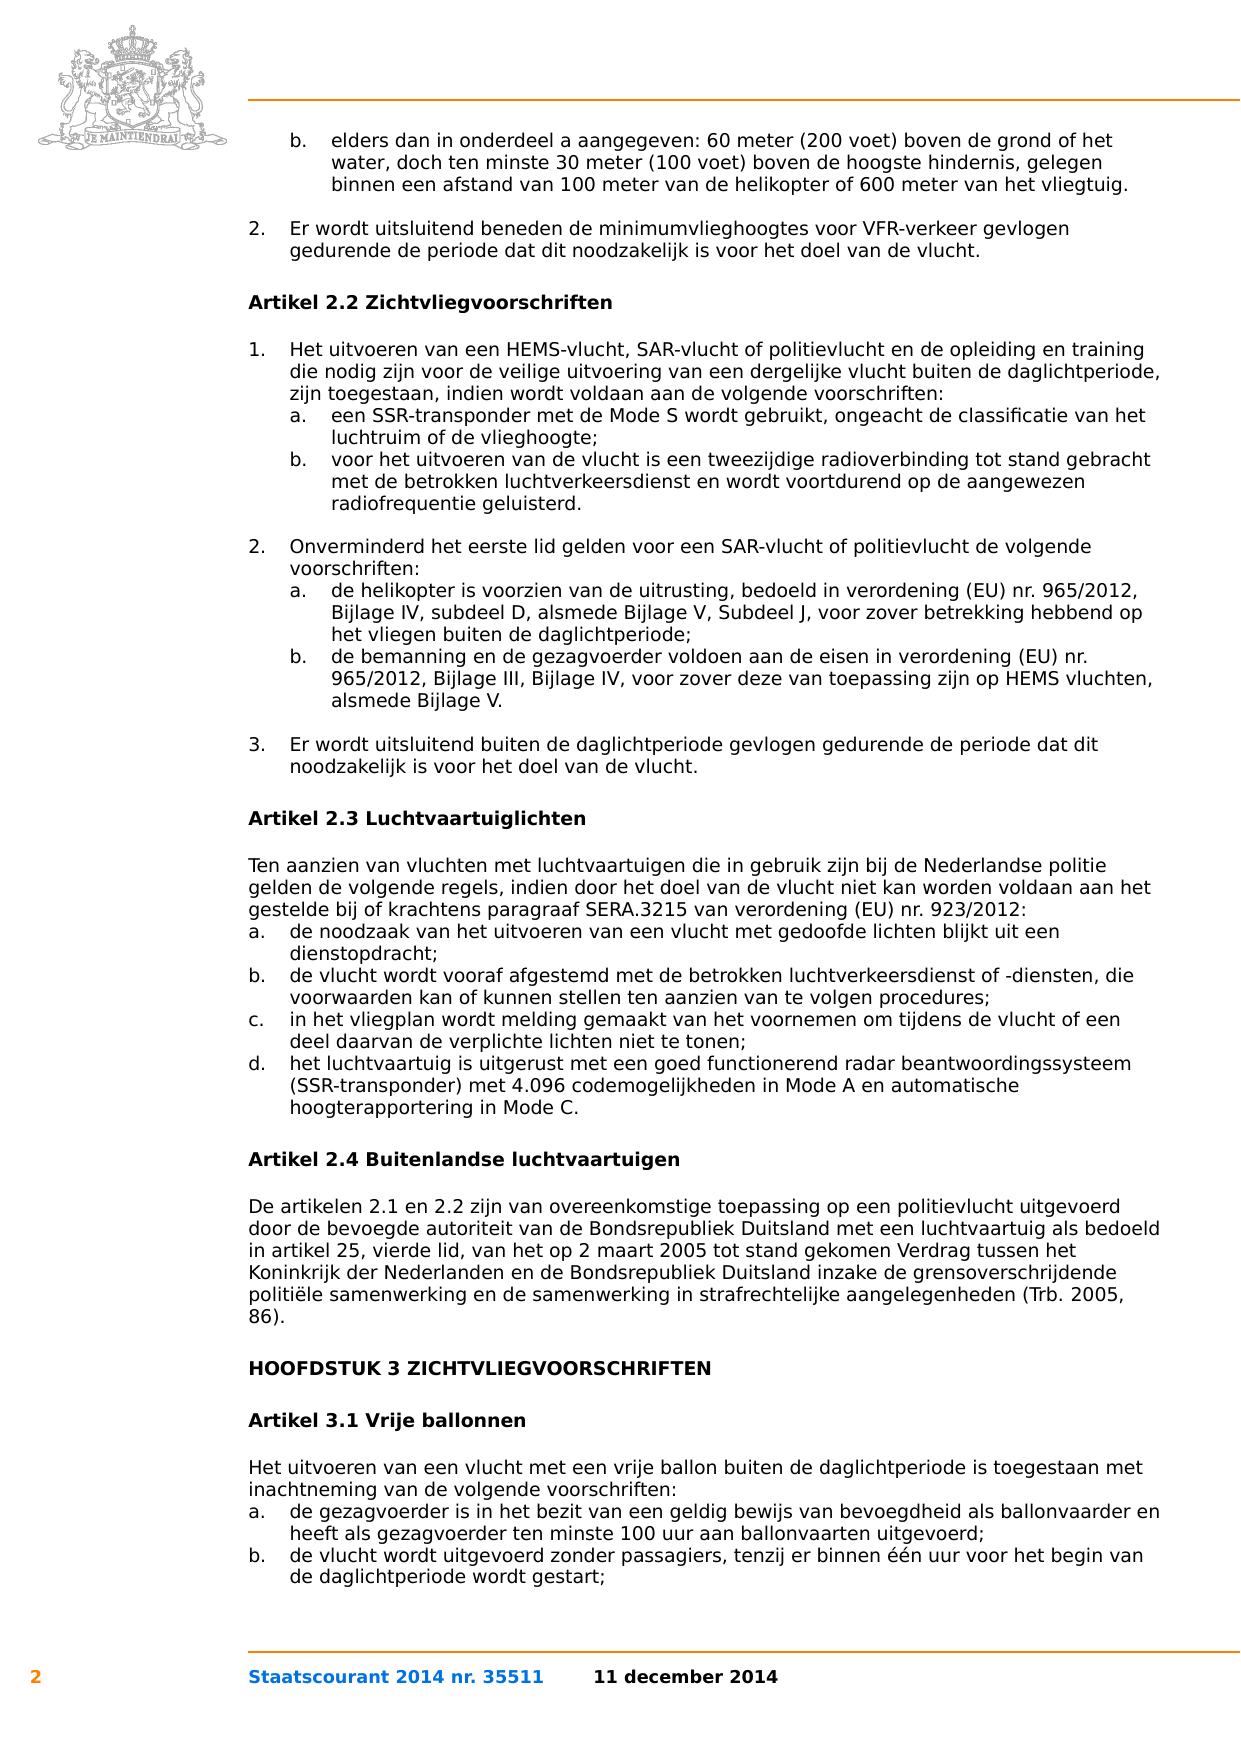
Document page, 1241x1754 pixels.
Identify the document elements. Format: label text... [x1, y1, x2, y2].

text a. een SSR-transponder met de Mode S wordt gebruikt, ongeacht de classificatie van het luchtruim of de vlieghoogte; [289, 404, 1163, 448]
subtitle Artikel 2.3 Luchtvaartuiglichten [248, 808, 1163, 830]
text b. de vlucht wordt uitgevoerd zonder passagiers, tenzij er binnen één uur voor het begin van de daglichtperiode wordt gestart; [248, 1544, 1163, 1588]
subtitle Artikel 3.1 Vrije ballonnen [248, 1409, 1163, 1432]
text 2. Onverminderd het eerste lid gelden voor een SAR-vlucht of politievlucht de volgende voorschriften: [248, 536, 1163, 580]
text a. de gezagvoerder is in het bezit van een geldig bewijs van bevoegdheid als ballonvaarder en heeft als gezagvoerder ten minste 100 uur aan ballonvaarten uitgevoerd; [248, 1501, 1163, 1544]
text Ten aanzien van vluchten met luchtvaartuigen die in gebruik zijn bij de Nederlandse politie gelden de volgende regels, indien door het doel van de vlucht niet kan worden voldaan aan het gestelde bij of krachtens paragraaf SERA.3215 van verordening (EU) nr. 923/2012: [248, 855, 1163, 921]
text b. elders dan in onderdeel a aangegeven: 60 meter (200 voet) boven de grond of het water, doch ten minste 30 meter (100 voet) boven de hoogste hindernis, gelegen binnen een afstand van 100 meter van de helikopter of 600 meter van het vliegtuig. [289, 130, 1163, 196]
text 3. Er wordt uitsluitend buiten de daglichtperiode gevlogen gedurende de periode dat dit noodzakelijk is voor het doel van de vlucht. [248, 734, 1163, 778]
text 2. Er wordt uitsluitend beneden de minimumvlieghoogtes voor VFR-verkeer gevlogen gedurende de periode dat dit noodzakelijk is voor het doel van de vlucht. [248, 218, 1163, 262]
text De artikelen 2.1 en 2.2 zijn van overeenkomstige toepassing op een politievlucht uitgevoerd door de bevoegde autoriteit van de Bondsrepubliek Duitsland met een luchtvaartuig als bedoeld in artikel 25, vierde lid, van het op 2 maart 2005 tot stand gekomen Verdrag tussen het Koninkrijk der Nederlanden en de Bondsrepubliek Duitsland inzake de grensoverschrijdende politiële samenwerking en de samenwerking in strafrechtelijke aangelegenheden (Trb. 2005, 86). [248, 1196, 1163, 1328]
picture [38, 25, 227, 150]
text d. het luchtvaartuig is uitgerust met een goed functionerend radar beantwoordingssysteem (SSR-transponder) met 4.096 codemogelijkheden in Mode A en automatische hoogterapportering in Mode C. [248, 1053, 1163, 1119]
subtitle Artikel 2.2 Zichtvliegvoorschriften [248, 292, 1163, 314]
text Het uitvoeren van een vlucht met een vrije ballon buiten de daglichtperiode is toegestaan met inachtneming van de volgende voorschriften: [248, 1457, 1163, 1501]
text c. in het vliegplan wordt melding gemaakt van het voornemen om tijdens de vlucht of een deel daarvan de verplichte lichten niet te tonen; [248, 1009, 1163, 1053]
subtitle HOOFDSTUK 3 ZICHTVLIEGVOORSCHRIFTEN [248, 1358, 1163, 1379]
text b. de bemanning en de gezagvoerder voldoen aan de eisen in verordening (EU) nr. 965/2012, Bijlage III, Bijlage IV, voor zover deze van toepassing zijn op HEMS vluchten, alsmede Bijlage V. [289, 646, 1163, 712]
text 1. Het uitvoeren van een HEMS-vlucht, SAR-vlucht of politievlucht en de opleiding en training die nodig zijn voor de veilige uitvoering van een dergelijke vlucht buiten de daglichtperiode, zijn toegestaan, indien wordt voldaan aan de volgende voorschriften: [248, 339, 1163, 404]
text a. de helikopter is voorzien van de uitrusting, bedoeld in verordening (EU) nr. 965/2012, Bijlage IV, subdeel D, alsmede Bijlage V, Subdeel J, voor zover betrekking hebbend op het vliegen buiten de daglichtperiode; [289, 580, 1163, 646]
text b. voor het uitvoeren van de vlucht is een tweezijdige radioverbinding tot stand gebracht met de betrokken luchtverkeersdienst en wordt voortdurend op de aangewezen radiofrequentie geluisterd. [289, 448, 1163, 514]
subtitle Artikel 2.4 Buitenlandse luchtvaartuigen [248, 1149, 1163, 1171]
text a. de noodzaak van het uitvoeren van een vlucht met gedoofde lichten blijkt uit een dienstopdracht; [248, 921, 1163, 965]
text b. de vlucht wordt vooraf afgestemd met de betrokken luchtverkeersdienst of -diensten, die voorwaarden kan of kunnen stellen ten aanzien van te volgen procedures; [248, 965, 1163, 1009]
